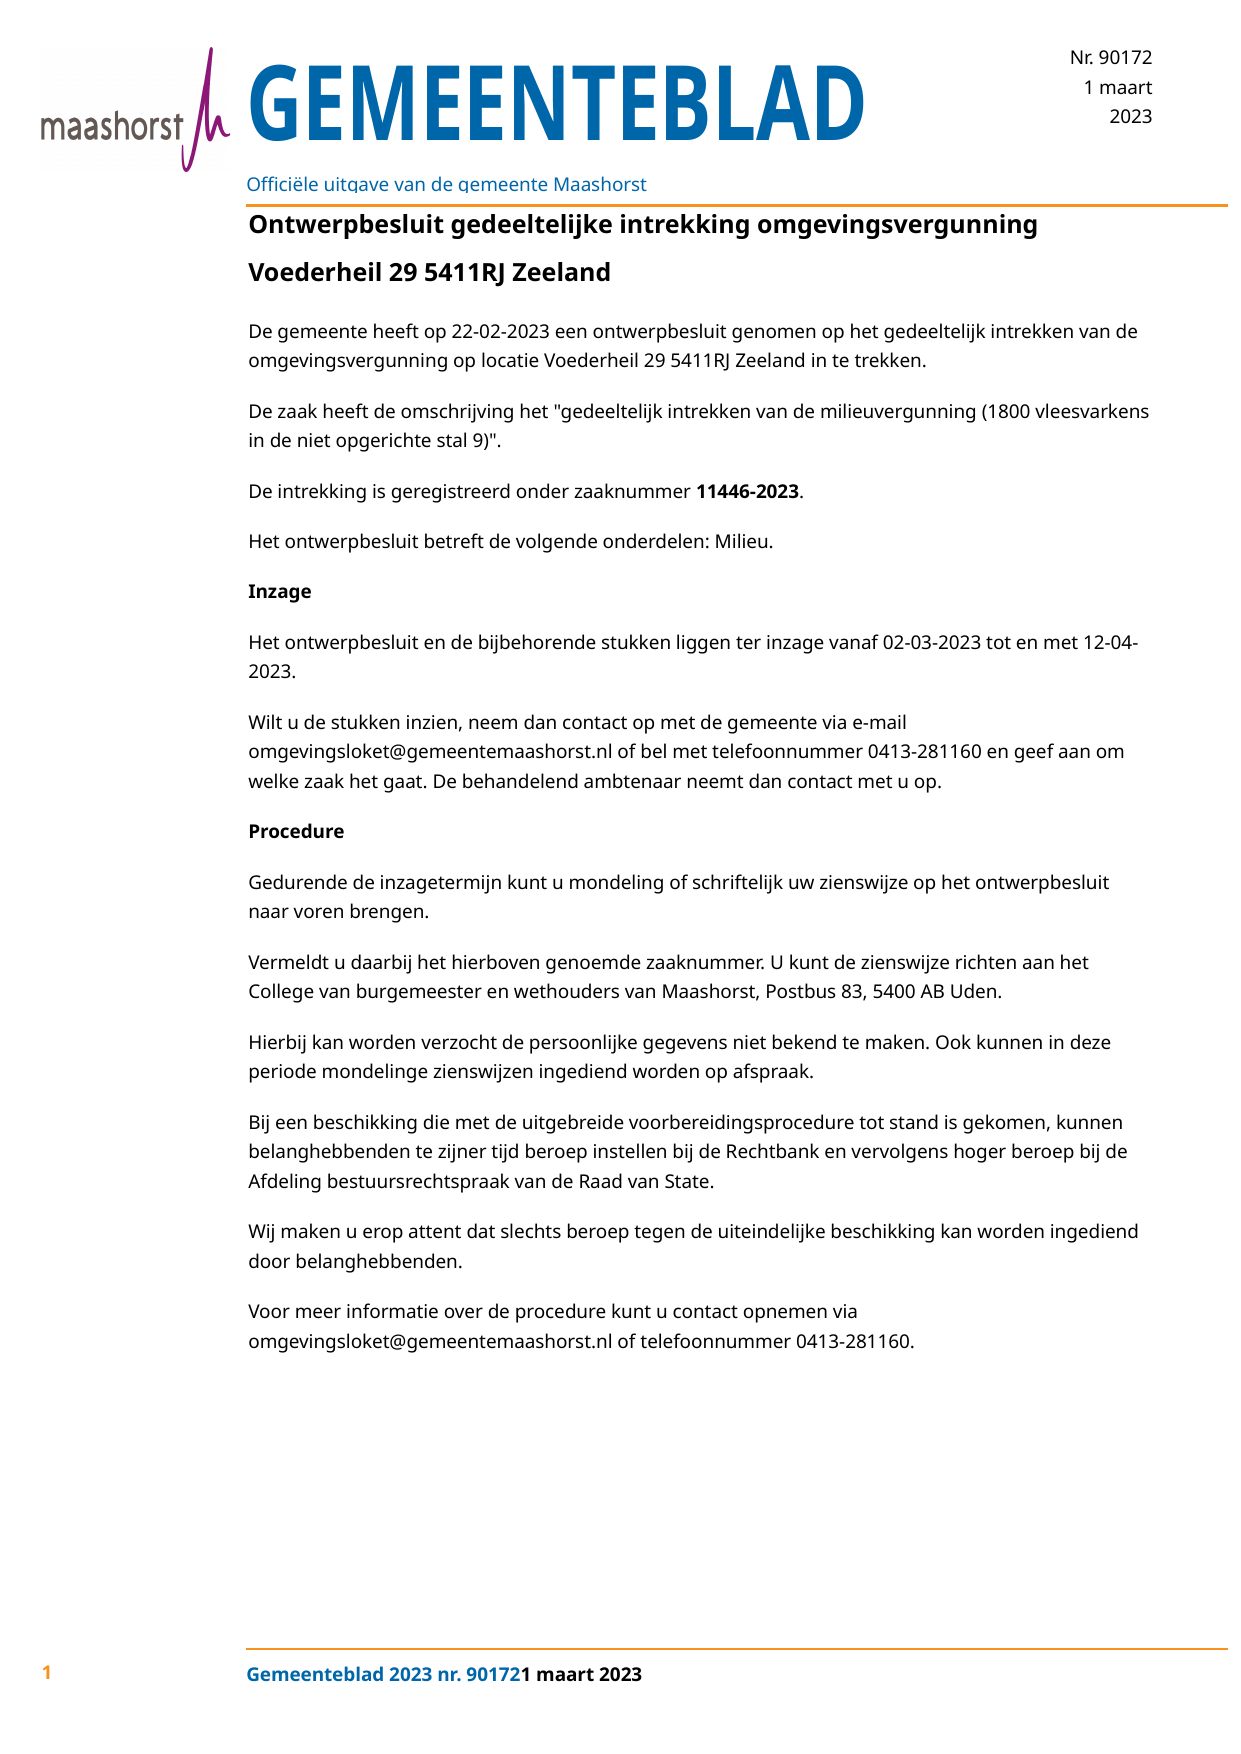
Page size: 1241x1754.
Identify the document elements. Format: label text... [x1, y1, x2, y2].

text Het ontwerpbesluit en de bijbehorende stukken liggen ter inzage vanaf 02-03-2023 tot en met 12-04-2023. [248, 629, 1152, 684]
text Voor meer informatie over de procedure kunt u contact opnemen via omgevingsloket@gemeentemaashorst.nl of telefoonnummer 0413-281160. [248, 1299, 1152, 1354]
text De gemeente heeft op 22-02-2023 een ontwerpbesluit genomen op het gedeeltelijk intrekken van de omgevingsvergunning op locatie Voederheil 29 5411RJ Zeeland in te trekken. [248, 318, 1152, 373]
text Wilt u de stukken inzien, neem dan contact op met de gemeente via e-mail omgevingsloket@gemeentemaashorst.nl of bel met telefoonnummer 0413-281160 en geef aan om welke zaak het gaat. De behandelend ambtenaar neemt dan contact met u op. [248, 709, 1152, 794]
picture [41, 47, 231, 172]
text Het ontwerpbesluit betreft de volgende onderdelen: Milieu. [248, 528, 1152, 554]
text Vermeldt u daarbij het hierboven genoemde zaaknummer. U kunt de zienswijze richten aan het College van burgemeester en wethouders van Maashorst, Postbus 83, 5400 AB Uden. [248, 949, 1152, 1004]
text Inzage [248, 579, 1152, 604]
text Ontwerpbesluit gedeeltelijke intrekking omgevingsvergunning Voederheil 29 5411RJ Zeeland [248, 207, 1152, 288]
text De intrekking is geregistreerd onder zaaknummer 11446-2023. [248, 478, 1152, 504]
text Gedurende de inzagetermijn kunt u mondeling of schriftelijk uw zienswijze op het ontwerpbesluit naar voren brengen. [248, 869, 1152, 924]
text De zaak heeft de omschrijving het "gedeeltelijk intrekken van de milieuvergunning (1800 vleesvarkens in de niet opgerichte stal 9)". [248, 398, 1152, 453]
text Bij een beschikking die met de uitgebreide voorbereidingsprocedure tot stand is gekomen, kunnen belanghebbenden te zijner tijd beroep instellen bij de Rechtbank en vervolgens hoger beroep bij de Afdeling bestuursrechtspraak van de Raad van State. [248, 1109, 1152, 1194]
text Hierbij kan worden verzocht de persoonlijke gegevens niet bekend te maken. Ook kunnen in deze periode mondelinge zienswijzen ingediend worden op afspraak. [248, 1029, 1152, 1084]
text Wij maken u erop attent dat slechts beroep tegen de uiteindelijke beschikking kan worden ingediend door belanghebbenden. [248, 1219, 1152, 1274]
text Procedure [248, 819, 1152, 844]
